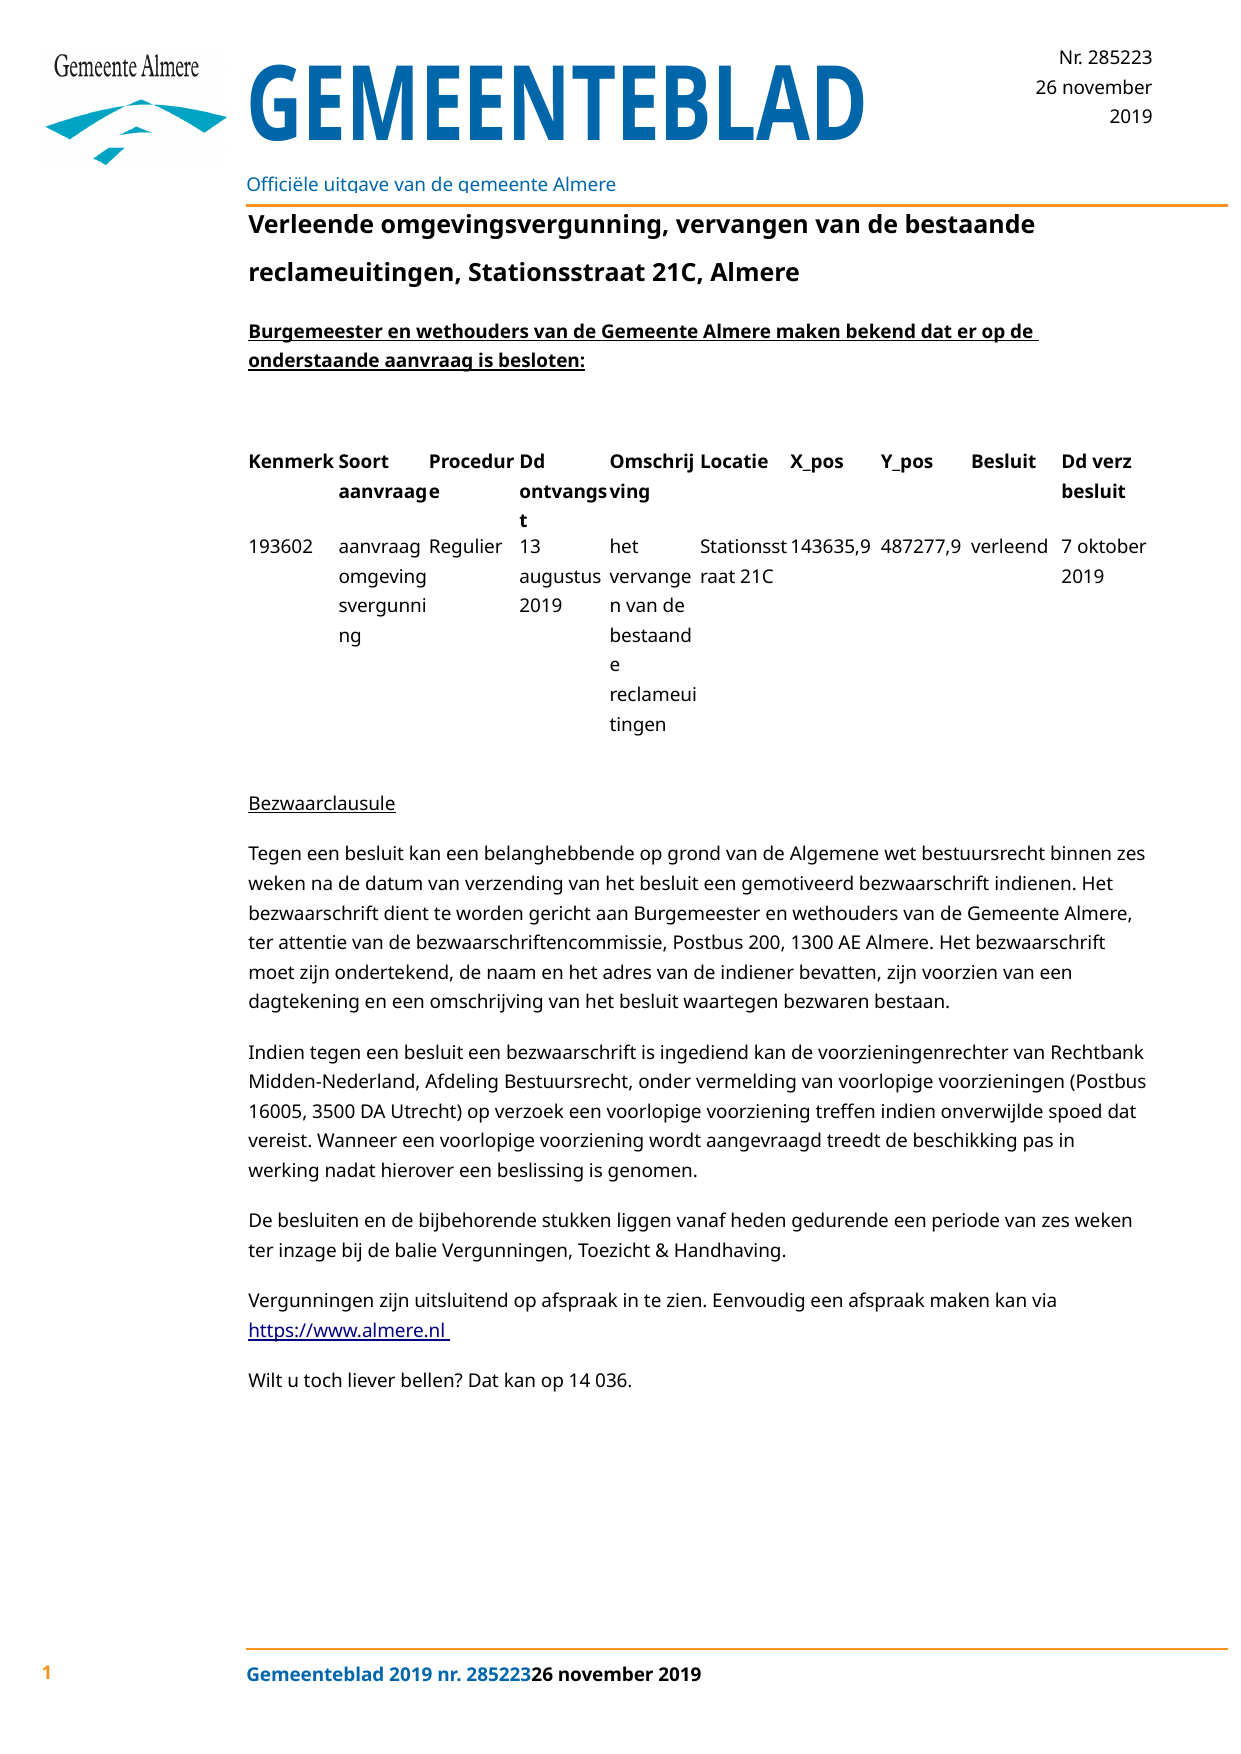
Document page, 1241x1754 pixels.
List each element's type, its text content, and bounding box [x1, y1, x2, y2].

table_cell aanvraag omgevingsvergunning [338, 533, 429, 737]
table_cell het vervangen van de bestaande reclameuitingen [609, 533, 700, 737]
table_cell 7 oktober 2019 [1061, 533, 1152, 737]
table_header X_pos [790, 449, 881, 533]
table_header Locatie [700, 449, 790, 533]
table_cell 487277,9 [881, 533, 971, 737]
text Indien tegen een besluit een bezwaarschrift is ingediend kan de voorzieningenrechter van Rechtbank Midden-Nederland, Afdeling Bestuursrecht, onder vermelding van voorlopige voorzieningen (Postbus 16005, 3500 DA Utrecht) op verzoek een voorlopige voorziening treffen indien onverwijlde spoed dat vereist. Wanneer een voorlopige voorziening wordt aangevraagd treedt de beschikking pas in werking nadat hierover een beslissing is genomen. [248, 1039, 1152, 1183]
table_cell 143635,9 [790, 533, 881, 737]
table_header Y_pos [881, 449, 971, 533]
table_header Soort aanvraag [338, 449, 429, 533]
table_cell 13 augustus 2019 [519, 533, 609, 737]
table_cell 193602 [248, 533, 338, 737]
text Wilt u toch liever bellen? Dat kan op 14 036. [248, 1368, 1152, 1393]
text De besluiten en de bijbehorende stukken liggen vanaf heden gedurende een periode van zes weken ter inzage bij de balie Vergunningen, Toezicht & Handhaving. [248, 1208, 1152, 1263]
table_header Dd verz besluit [1061, 449, 1152, 533]
table_header Dd ontvangst [519, 449, 609, 533]
text Tegen een besluit kan een belanghebbende op grond van de Algemene wet bestuursrecht binnen zes weken na de datum van verzending van het besluit een gemotiveerd bezwaarschrift indienen. Het bezwaarschrift dient te worden gericht aan Burgemeester en wethouders van de Gemeente Almere, ter attentie van de bezwaarschriftencommissie, Postbus 200, 1300 AE Almere. Het bezwaarschrift moet zijn ondertekend, de naam en het adres van de indiener bevatten, zijn voorzien van een dagtekening en een omschrijving van het besluit waartegen bezwaren bestaan. [248, 841, 1152, 1014]
table_header Procedure [429, 449, 519, 533]
table_cell verleend [971, 533, 1061, 737]
table_header Omschrijving [609, 449, 700, 533]
text Burgemeester en wethouders van de Gemeente Almere maken bekend dat er op de onderstaande aanvraag is besloten: [248, 318, 1152, 373]
table_header Besluit [971, 449, 1061, 533]
text Bezwaarclausule [248, 790, 1152, 816]
table_cell Stationsstraat 21C [700, 533, 790, 737]
table_header Kenmerk [248, 449, 338, 533]
picture [41, 47, 231, 172]
text Vergunningen zijn uitsluitend op afspraak in te zien. Eenvoudig een afspraak maken kan via https://www.almere.nl [248, 1288, 1152, 1343]
text Verleende omgevingsvergunning, vervangen van de bestaande reclameuitingen, Stationsstraat 21C, Almere [248, 207, 1152, 288]
table_cell Regulier [429, 533, 519, 737]
